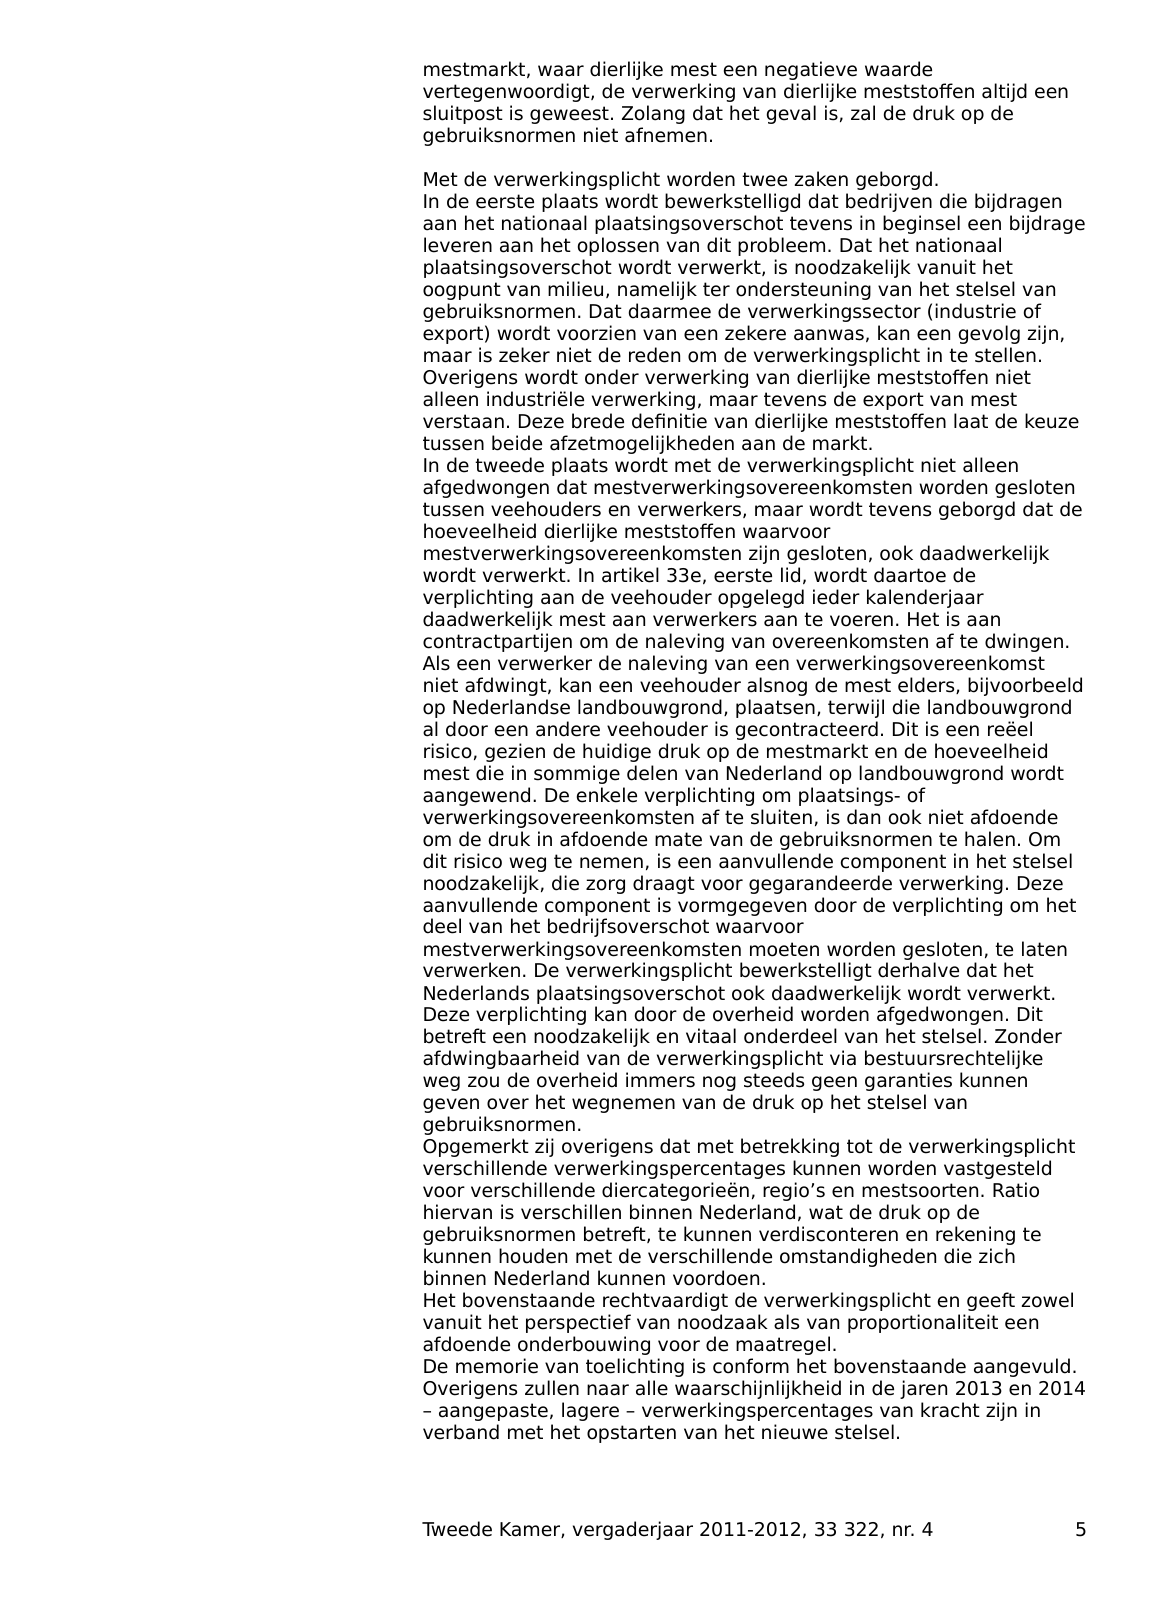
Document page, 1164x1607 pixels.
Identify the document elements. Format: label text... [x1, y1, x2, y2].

text Overigens zullen naar alle waarschijnlijkheid in de jaren 2013 en 2014 – aangepaste, lagere – verwerkingspercentages van kracht zijn in verband met het opstarten van het nieuwe stelsel. [422, 1378, 1087, 1444]
text In de tweede plaats wordt met de verwerkingsplicht niet alleen afgedwongen dat mestverwerkingsovereenkomsten worden gesloten tussen veehouders en verwerkers, maar wordt tevens geborgd dat de hoeveelheid dierlijke meststoffen waarvoor mestverwerkingsovereenkomsten zijn gesloten, ook daadwerkelijk wordt verwerkt. In artikel 33e, eerste lid, wordt daartoe de verplichting aan de veehouder opgelegd ieder kalenderjaar daadwerkelijk mest aan verwerkers aan te voeren. Het is aan contractpartijen om de naleving van overeenkomsten af te dwingen. Als een verwerker de naleving van een verwerkingsovereenkomst niet afdwingt, kan een veehouder alsnog de mest elders, bijvoorbeeld op Nederlandse landbouwgrond, plaatsen, terwijl die landbouwgrond al door een andere veehouder is gecontracteerd. Dit is een reëel risico, gezien de huidige druk op de mestmarkt en de hoeveelheid mest die in sommige delen van Nederland op landbouwgrond wordt aangewend. De enkele verplichting om plaatsings- of verwerkingsovereenkomsten af te sluiten, is dan ook niet afdoende om de druk in afdoende mate van de gebruiksnormen te halen. Om dit risico weg te nemen, is een aanvullende component in het stelsel noodzakelijk, die zorg draagt voor gegarandeerde verwerking. Deze aanvullende component is vormgegeven door de verplichting om het deel van het bedrijfsoverschot waarvoor mestverwerkingsovereenkomsten moeten worden gesloten, te laten verwerken. De verwerkingsplicht bewerkstelligt derhalve dat het Nederlands plaatsingsoverschot ook daadwerkelijk wordt verwerkt. Deze verplichting kan door de overheid worden afgedwongen. Dit betreft een noodzakelijk en vitaal onderdeel van het stelsel. Zonder afdwingbaarheid van de verwerkingsplicht via bestuursrechtelijke weg zou de overheid immers nog steeds geen garanties kunnen geven over het wegnemen van de druk op het stelsel van gebruiksnormen. [422, 455, 1087, 1136]
text De memorie van toelichting is conform het bovenstaande aangevuld. [422, 1356, 1087, 1378]
text Het bovenstaande rechtvaardigt de verwerkingsplicht en geeft zowel vanuit het perspectief van noodzaak als van proportionaliteit een afdoende onderbouwing voor de maatregel. [422, 1290, 1087, 1356]
text In de eerste plaats wordt bewerkstelligd dat bedrijven die bijdragen aan het nationaal plaatsingsoverschot tevens in beginsel een bijdrage leveren aan het oplossen van dit probleem. Dat het nationaal plaatsingsoverschot wordt verwerkt, is noodzakelijk vanuit het oogpunt van milieu, namelijk ter ondersteuning van het stelsel van gebruiksnormen. Dat daarmee de verwerkingssector (industrie of export) wordt voorzien van een zekere aanwas, kan een gevolg zijn, maar is zeker niet de reden om de verwerkingsplicht in te stellen. Overigens wordt onder verwerking van dierlijke meststoffen niet alleen industriële verwerking, maar tevens de export van mest verstaan. Deze brede definitie van dierlijke meststoffen laat de keuze tussen beide afzetmogelijkheden aan de markt. [422, 191, 1087, 455]
text mestmarkt, waar dierlijke mest een negatieve waarde vertegenwoordigt, de verwerking van dierlijke meststoffen altijd een sluitpost is geweest. Zolang dat het geval is, zal de druk op de gebruiksnormen niet afnemen. [422, 59, 1087, 147]
text Opgemerkt zij overigens dat met betrekking tot de verwerkingsplicht verschillende verwerkingspercentages kunnen worden vastgesteld voor verschillende diercategorieën, regio’s en mestsoorten. Ratio hiervan is verschillen binnen Nederland, wat de druk op de gebruiksnormen betreft, te kunnen verdisconteren en rekening te kunnen houden met de verschillende omstandigheden die zich binnen Nederland kunnen voordoen. [422, 1136, 1087, 1290]
text Met de verwerkingsplicht worden twee zaken geborgd. [422, 169, 1087, 191]
